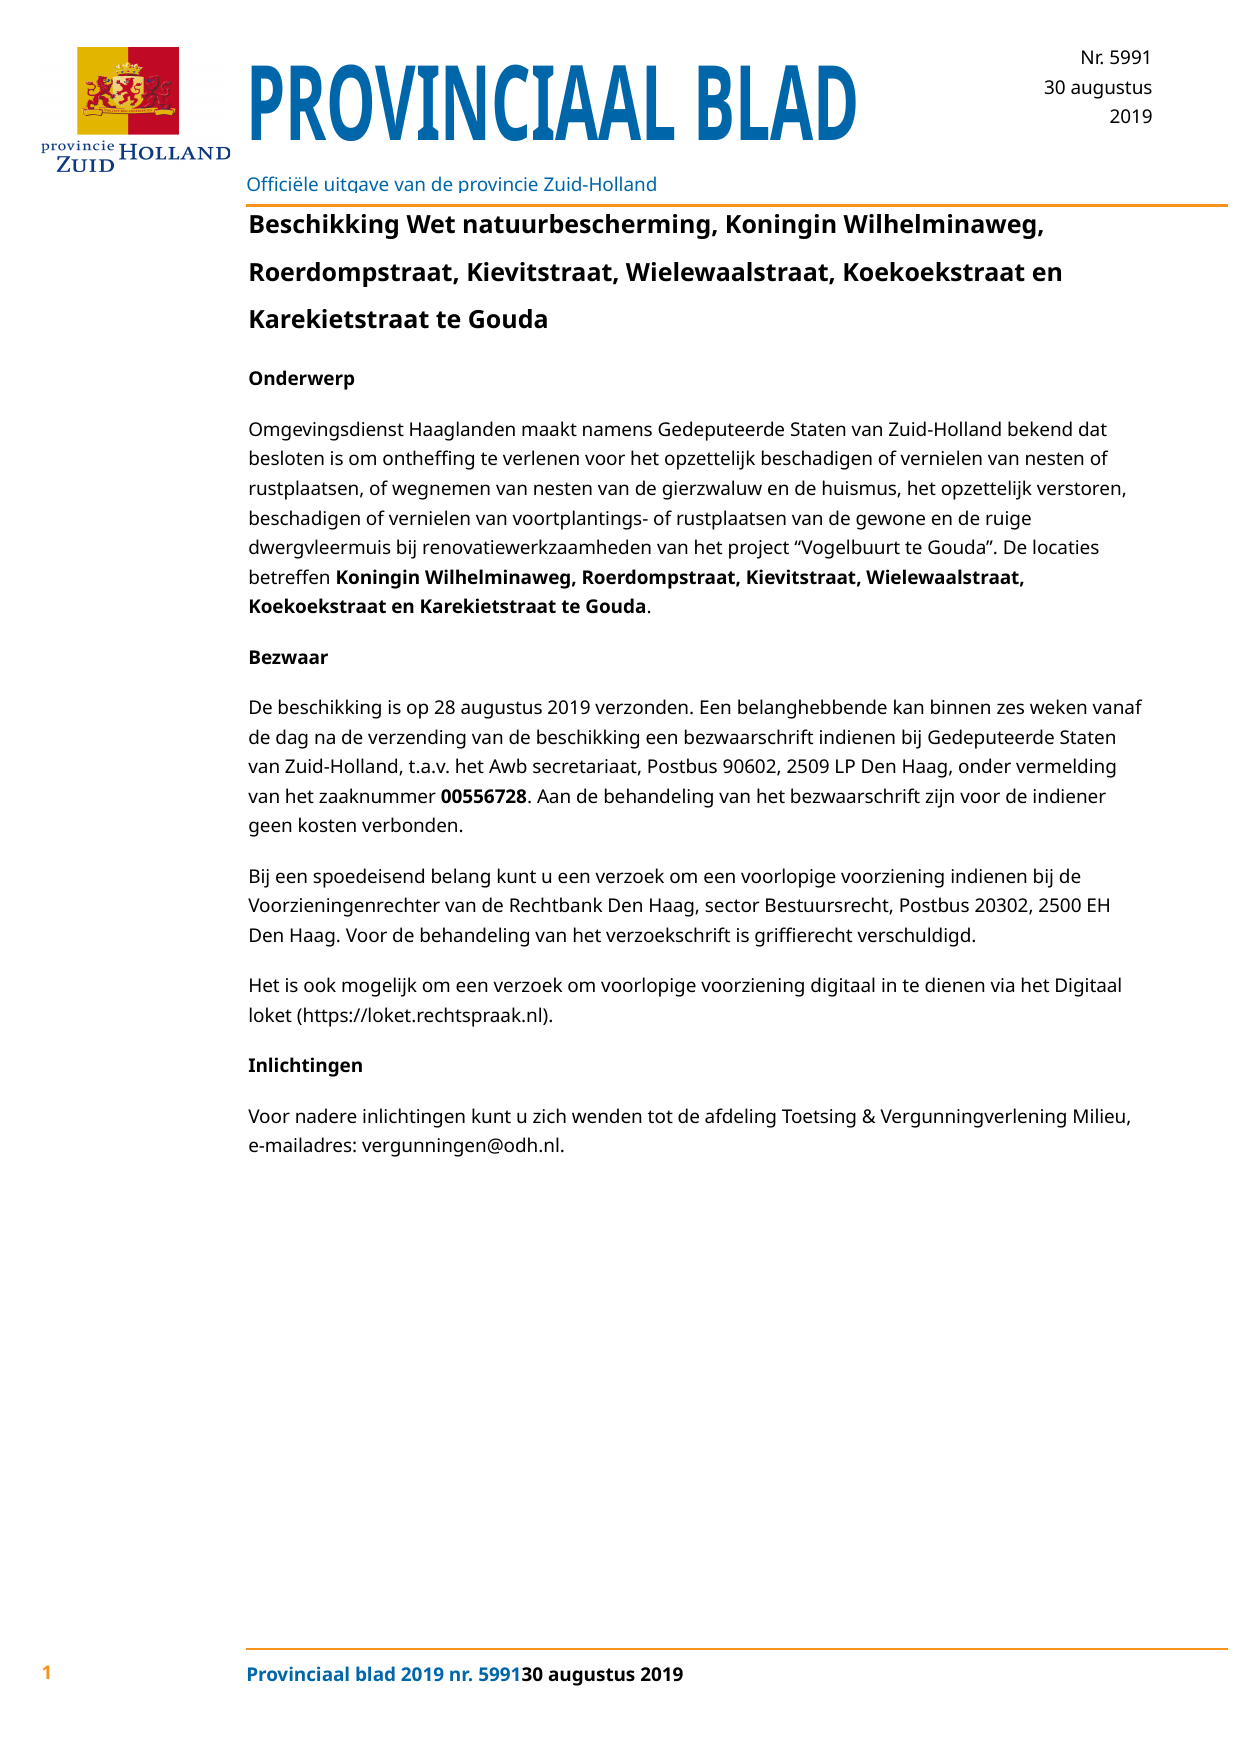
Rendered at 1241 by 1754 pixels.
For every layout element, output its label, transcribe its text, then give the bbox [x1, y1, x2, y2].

text De beschikking is op 28 augustus 2019 verzonden. Een belanghebbende kan binnen zes weken vanaf de dag na de verzending van de beschikking een bezwaarschrift indienen bij Gedeputeerde Staten van Zuid-Holland, t.a.v. het Awb secretariaat, Postbus 90602, 2509 LP Den Haag, onder vermelding van het zaaknummer 00556728. Aan de behandeling van het bezwaarschrift zijn voor de indiener geen kosten verbonden. [248, 694, 1152, 838]
text Onderwerp [248, 366, 1152, 391]
picture [41, 47, 231, 172]
text Bij een spoedeisend belang kunt u een verzoek om een voorlopige voorziening indienen bij de Voorzieningenrechter van de Rechtbank Den Haag, sector Bestuursrecht, Postbus 20302, 2500 EH Den Haag. Voor de behandeling van het verzoekschrift is griffierecht verschuldigd. [248, 863, 1152, 948]
text Het is ook mogelijk om een verzoek om voorlopige voorziening digitaal in te dienen via het Digitaal loket (https://loket.rechtspraak.nl). [248, 973, 1152, 1028]
text Beschikking Wet natuurbescherming, Koningin Wilhelminaweg, Roerdompstraat, Kievitstraat, Wielewaalstraat, Koekoekstraat en Karekietstraat te Gouda [248, 207, 1152, 336]
text Inlichtingen [248, 1053, 1152, 1078]
text Voor nadere inlichtingen kunt u zich wenden tot de afdeling Toetsing & Vergunningverlening Milieu, e-mailadres: vergunningen@odh.nl. [248, 1103, 1152, 1158]
text Bezwaar [248, 644, 1152, 669]
text Omgevingsdienst Haaglanden maakt namens Gedeputeerde Staten van Zuid-Holland bekend dat besloten is om ontheffing te verlenen voor het opzettelijk beschadigen of vernielen van nesten of rustplaatsen, of wegnemen van nesten van de gierzwaluw en de huismus, het opzettelijk verstoren, beschadigen of vernielen van voortplantings- of rustplaatsen van de gewone en de ruige dwergvleermuis bij renovatiewerkzaamheden van het project “Vogelbuurt te Gouda”. De locaties betreffen Koningin Wilhelminaweg, Roerdompstraat, Kievitstraat, Wielewaalstraat, Koekoekstraat en Karekietstraat te Gouda. [248, 416, 1152, 619]
